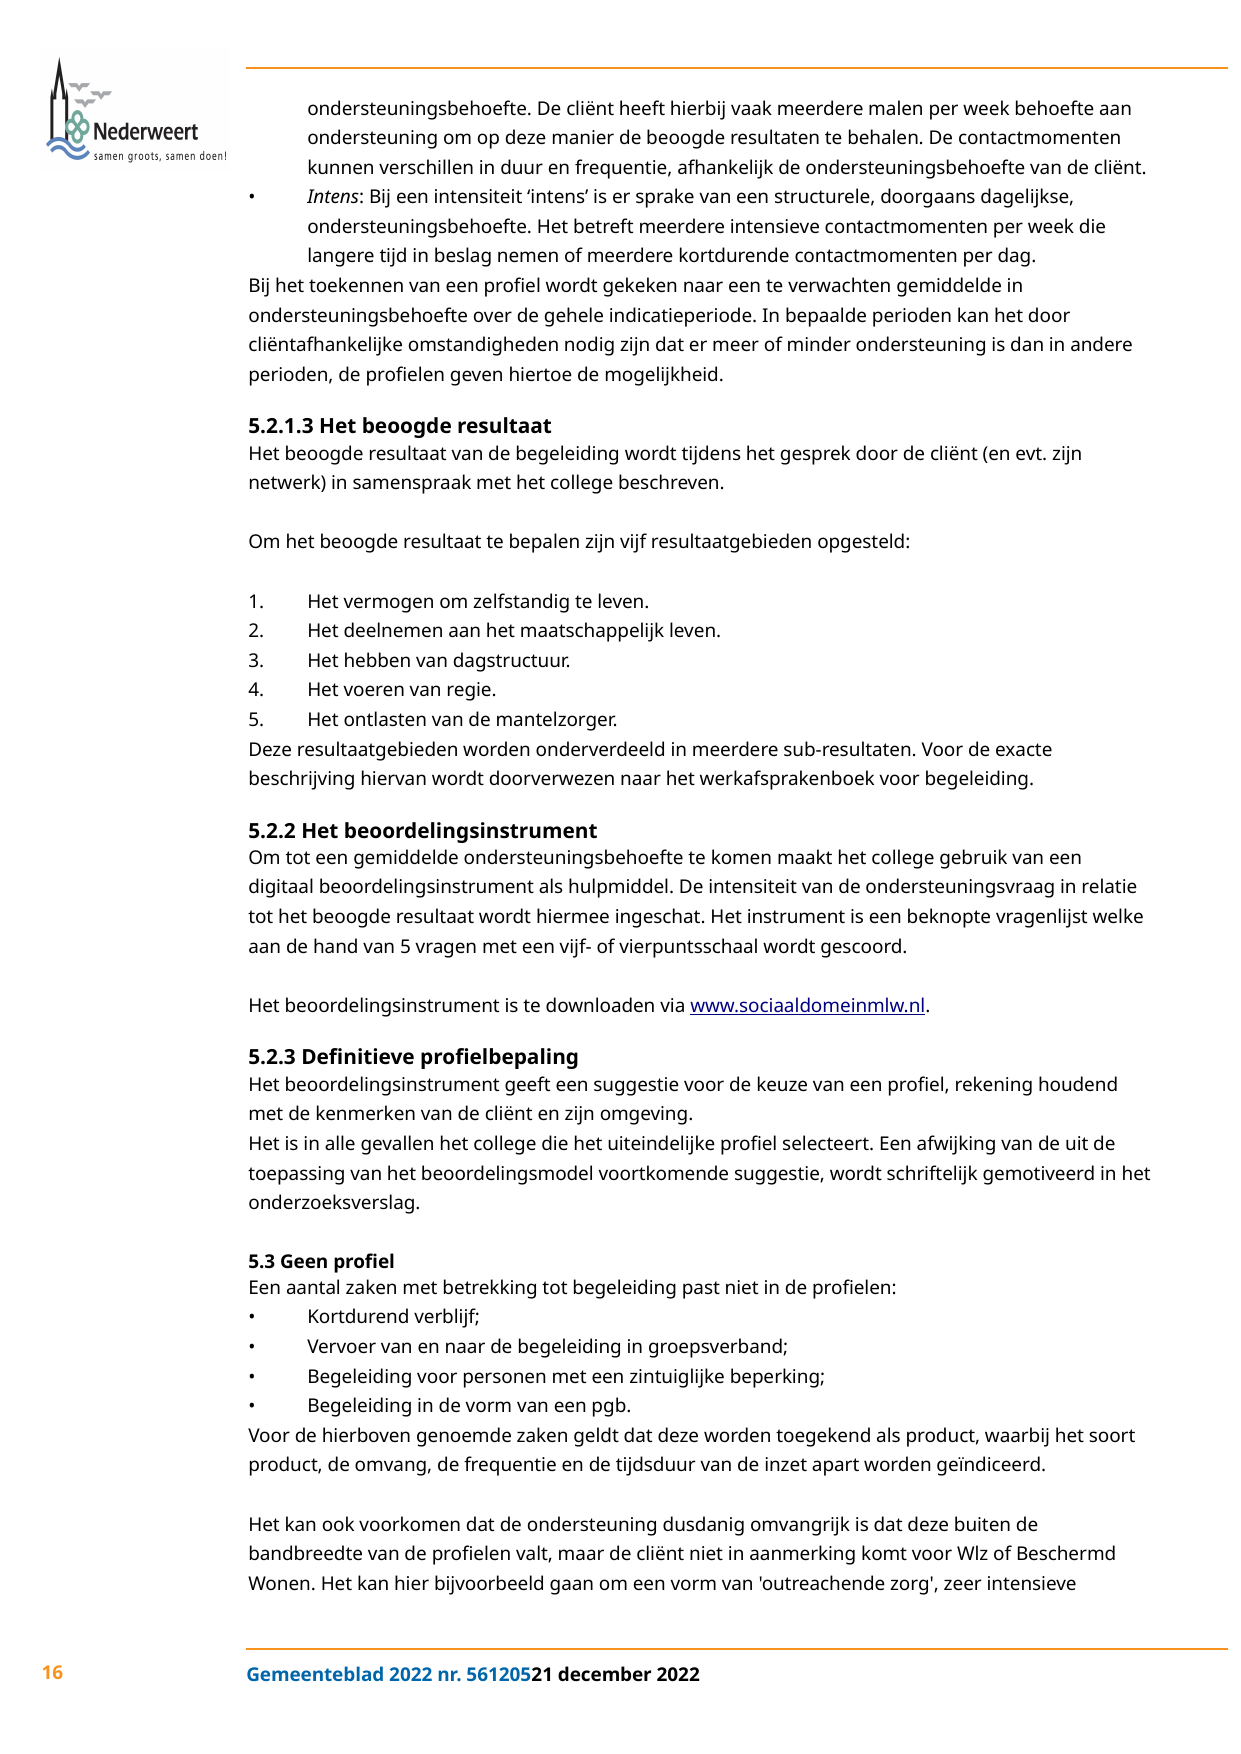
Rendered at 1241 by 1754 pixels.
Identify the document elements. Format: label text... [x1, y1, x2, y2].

list Het deelnemen aan het maatschappelijk leven. [248, 617, 1152, 643]
text Om het beoogde resultaat te bepalen zijn vijf resultaatgebieden opgesteld: [248, 529, 1152, 554]
picture [41, 47, 231, 172]
text 5.3 Geen profiel [248, 1248, 1152, 1274]
list Vervoer van en naar de begeleiding in groepsverband; [248, 1333, 1152, 1359]
text Bij het toekennen van een profiel wordt gekeken naar een te verwachten gemiddelde in ondersteuningsbehoefte over de gehele indicatieperiode. In bepaalde perioden kan het door cliëntafhankelijke omstandigheden nodig zijn dat er meer of minder ondersteuning is dan in andere perioden, de profielen geven hiertoe de mogelijkheid. [248, 272, 1152, 387]
list Het voeren van regie. [248, 677, 1152, 702]
text Deze resultaatgebieden worden onderverdeeld in meerdere sub-resultaten. Voor de exacte beschrijving hiervan wordt doorverwezen naar het werkafsprakenboek voor begeleiding. [248, 736, 1152, 791]
text 5.2.1.3 Het beoogde resultaat [248, 411, 1152, 440]
list Begeleiding voor personen met een zintuiglijke beperking; [248, 1363, 1152, 1389]
list Het vermogen om zelfstandig te leven. [248, 588, 1152, 613]
list Het ontlasten van de mantelzorger. [248, 706, 1152, 732]
text Het beoogde resultaat van de begeleiding wordt tijdens het gesprek door de cliënt (en evt. zijn netwerk) in samenspraak met het college beschreven. [248, 440, 1152, 495]
text Voor de hierboven genoemde zaken geldt dat deze worden toegekend als product, waarbij het soort product, de omvang, de frequentie en de tijdsduur van de inzet apart worden geïndiceerd. [248, 1422, 1152, 1477]
text Het is in alle gevallen het college die het uiteindelijke profiel selecteert. Een afwijking van de uit de toepassing van het beoordelingsmodel voortkomende suggestie, wordt schriftelijk gemotiveerd in het onderzoeksverslag. [248, 1130, 1152, 1215]
text Het beoordelingsinstrument geeft een suggestie voor de keuze van een profiel, rekening houdend met de kenmerken van de cliënt en zijn omgeving. [248, 1071, 1152, 1126]
list Begeleiding in de vorm van een pgb. [248, 1392, 1152, 1418]
text Het beoordelingsinstrument is te downloaden via www.sociaaldomeinmlw.nl. [248, 992, 1152, 1018]
text Om tot een gemiddelde ondersteuningsbehoefte te komen maakt het college gebruik van een digitaal beoordelingsinstrument als hulpmiddel. De intensiteit van de ondersteuningsvraag in relatie tot het beoogde resultaat wordt hiermee ingeschat. Het instrument is een beknopte vragenlijst welke aan de hand van 5 vragen met een vijf- of vierpuntsschaal wordt gescoord. [248, 844, 1152, 959]
text Het kan ook voorkomen dat de ondersteuning dusdanig omvangrijk is dat deze buiten de bandbreedte van de profielen valt, maar de cliënt niet in aanmerking komt voor Wlz of Beschermd Wonen. Het kan hier bijvoorbeeld gaan om een vorm van 'outreachende zorg', zeer intensieve [248, 1511, 1152, 1596]
list Kortdurend verblijf; [248, 1304, 1152, 1329]
list Het hebben van dagstructuur. [248, 647, 1152, 673]
list Intens: Bij een intensiteit ‘intens’ is er sprake van een structurele, doorgaans dagelijkse, ondersteuningsbehoefte. Het betreft meerdere intensieve contactmomenten per week die langere tijd in beslag nemen of meerdere kortdurende contactmomenten per dag. [248, 183, 1152, 268]
list ondersteuningsbehoefte. De cliënt heeft hierbij vaak meerdere malen per week behoefte aan ondersteuning om op deze manier de beoogde resultaten te behalen. De contactmomenten kunnen verschillen in duur en frequentie, afhankelijk de ondersteuningsbehoefte van de cliënt. [248, 95, 1152, 180]
text 5.2.2 Het beoordelingsinstrument [248, 816, 1152, 844]
text 5.2.3 Definitieve profielbepaling [248, 1042, 1152, 1071]
text Een aantal zaken met betrekking tot begeleiding past niet in de profielen: [248, 1274, 1152, 1300]
